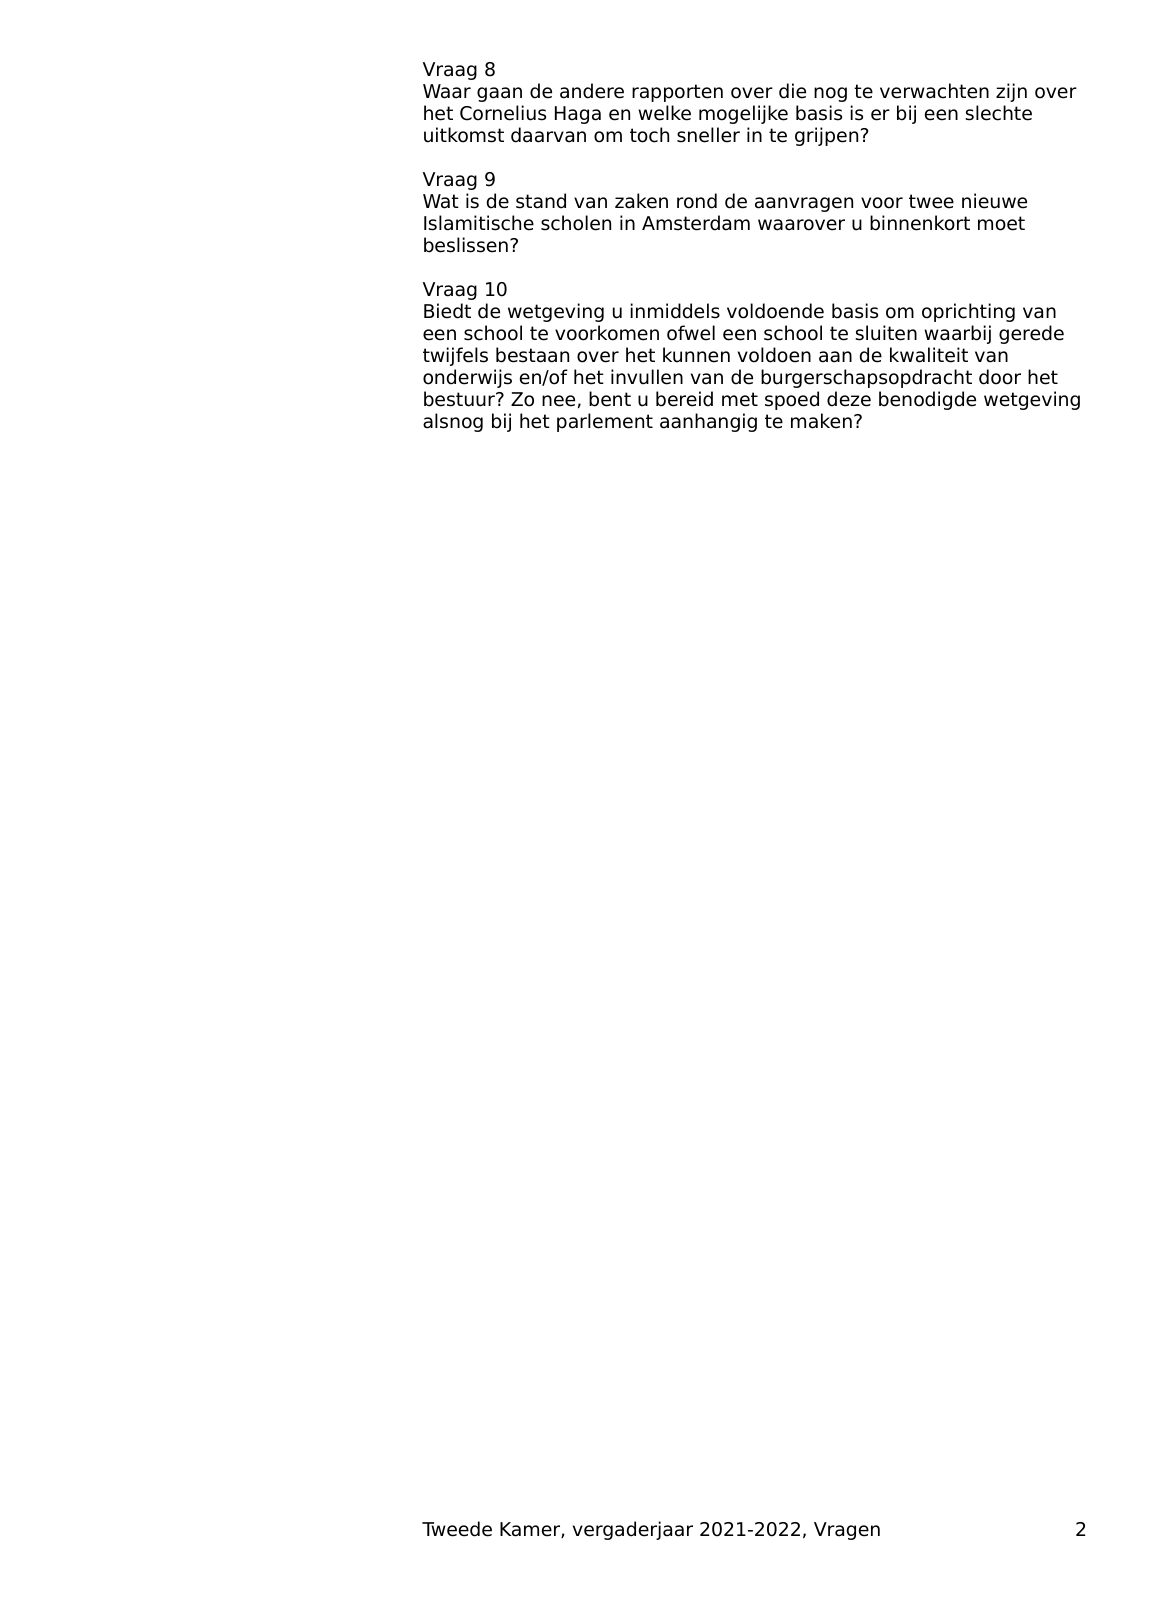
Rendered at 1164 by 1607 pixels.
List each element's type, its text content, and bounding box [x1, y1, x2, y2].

text Vraag 8 [422, 59, 1087, 81]
text Wat is de stand van zaken rond de aanvragen voor twee nieuwe Islamitische scholen in Amsterdam waarover u binnenkort moet beslissen? [422, 191, 1087, 257]
text Waar gaan de andere rapporten over die nog te verwachten zijn over het Cornelius Haga en welke mogelijke basis is er bij een slechte uitkomst daarvan om toch sneller in te grijpen? [422, 81, 1087, 147]
text Biedt de wetgeving u inmiddels voldoende basis om oprichting van een school te voorkomen ofwel een school te sluiten waarbij gerede twijfels bestaan over het kunnen voldoen aan de kwaliteit van onderwijs en/of het invullen van de burgerschapsopdracht door het bestuur? Zo nee, bent u bereid met spoed deze benodigde wetgeving alsnog bij het parlement aanhangig te maken? [422, 301, 1087, 433]
text Vraag 9 [422, 169, 1087, 191]
text Vraag 10 [422, 279, 1087, 301]
